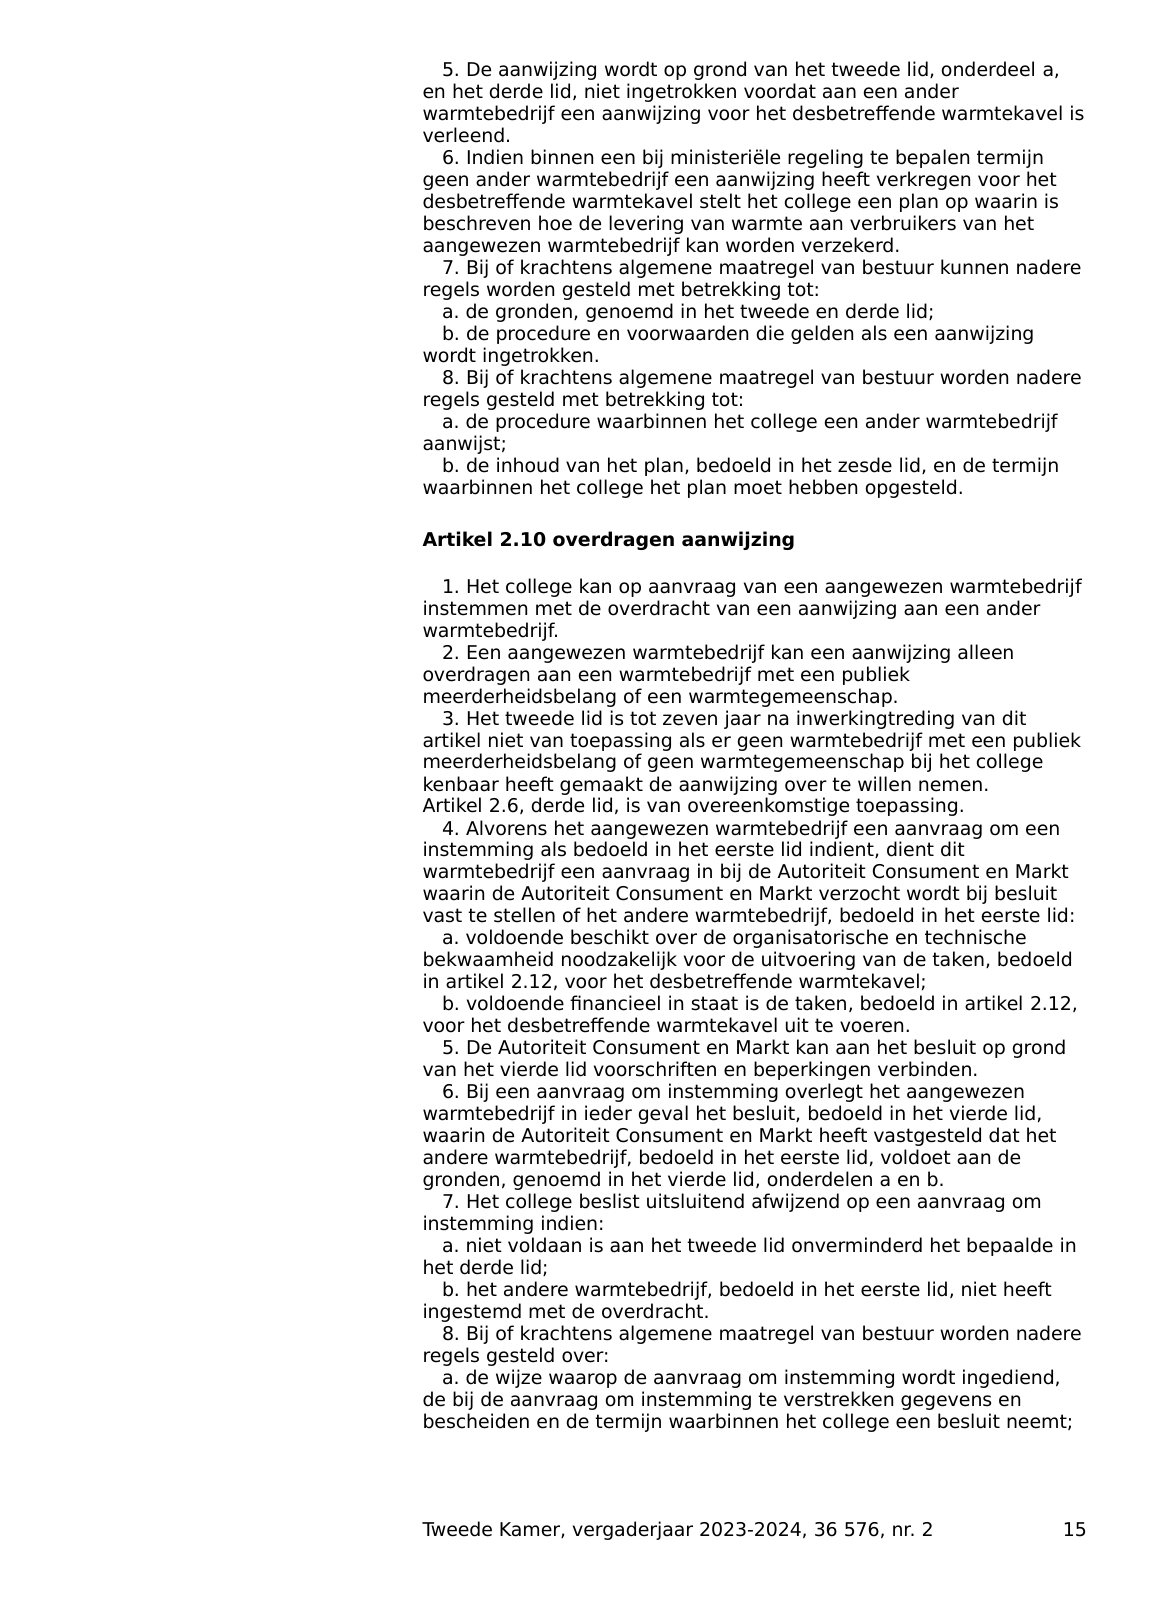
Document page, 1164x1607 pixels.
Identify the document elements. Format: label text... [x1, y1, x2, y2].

text a. voldoende beschikt over de organisatorische en technische bekwaamheid noodzakelijk voor de uitvoering van de taken, bedoeld in artikel 2.12, voor het desbetreffende warmtekavel; [422, 927, 1087, 993]
text 2. Een aangewezen warmtebedrijf kan een aanwijzing alleen overdragen aan een warmtebedrijf met een publiek meerderheidsbelang of een warmtegemeenschap. [422, 642, 1087, 707]
text b. de inhoud van het plan, bedoeld in het zesde lid, en de termijn waarbinnen het college het plan moet hebben opgesteld. [422, 455, 1087, 499]
text 5. De aanwijzing wordt op grond van het tweede lid, onderdeel a, en het derde lid, niet ingetrokken voordat aan een ander warmtebedrijf een aanwijzing voor het desbetreffende warmtekavel is verleend. [422, 59, 1087, 147]
text 4. Alvorens het aangewezen warmtebedrijf een aanvraag om een instemming als bedoeld in het eerste lid indient, dient dit warmtebedrijf een aanvraag in bij de Autoriteit Consument en Markt waarin de Autoriteit Consument en Markt verzocht wordt bij besluit vast te stellen of het andere warmtebedrijf, bedoeld in het eerste lid: [422, 817, 1087, 927]
text b. voldoende financieel in staat is de taken, bedoeld in artikel 2.12, voor het desbetreffende warmtekavel uit te voeren. [422, 993, 1087, 1037]
text a. de procedure waarbinnen het college een ander warmtebedrijf aanwijst; [422, 411, 1087, 455]
text 1. Het college kan op aanvraag van een aangewezen warmtebedrijf instemmen met de overdracht van een aanwijzing aan een ander warmtebedrijf. [422, 576, 1087, 642]
text a. de wijze waarop de aanvraag om instemming wordt ingediend, de bij de aanvraag om instemming te verstrekken gegevens en bescheiden en de termijn waarbinnen het college een besluit neemt; [422, 1367, 1087, 1433]
text b. het andere warmtebedrijf, bedoeld in het eerste lid, niet heeft ingestemd met de overdracht. [422, 1279, 1087, 1323]
text 7. Het college beslist uitsluitend afwijzend op een aanvraag om instemming indien: [422, 1191, 1087, 1235]
text b. de procedure en voorwaarden die gelden als een aanwijzing wordt ingetrokken. [422, 323, 1087, 367]
text 8. Bij of krachtens algemene maatregel van bestuur worden nadere regels gesteld over: [422, 1323, 1087, 1367]
text 3. Het tweede lid is tot zeven jaar na inwerkingtreding van dit artikel niet van toepassing als er geen warmtebedrijf met een publiek meerderheidsbelang of geen warmtegemeenschap bij het college kenbaar heeft gemaakt de aanwijzing over te willen nemen. Artikel 2.6, derde lid, is van overeenkomstige toepassing. [422, 707, 1087, 817]
text 5. De Autoriteit Consument en Markt kan aan het besluit op grond van het vierde lid voorschriften en beperkingen verbinden. [422, 1037, 1087, 1081]
text 7. Bij of krachtens algemene maatregel van bestuur kunnen nadere regels worden gesteld met betrekking tot: [422, 257, 1087, 301]
text 6. Bij een aanvraag om instemming overlegt het aangewezen warmtebedrijf in ieder geval het besluit, bedoeld in het vierde lid, waarin de Autoriteit Consument en Markt heeft vastgesteld dat het andere warmtebedrijf, bedoeld in het eerste lid, voldoet aan de gronden, genoemd in het vierde lid, onderdelen a en b. [422, 1081, 1087, 1191]
text a. niet voldaan is aan het tweede lid onverminderd het bepaalde in het derde lid; [422, 1235, 1087, 1279]
text a. de gronden, genoemd in het tweede en derde lid; [422, 301, 1087, 323]
text 8. Bij of krachtens algemene maatregel van bestuur worden nadere regels gesteld met betrekking tot: [422, 367, 1087, 411]
text 6. Indien binnen een bij ministeriële regeling te bepalen termijn geen ander warmtebedrijf een aanwijzing heeft verkregen voor het desbetreffende warmtekavel stelt het college een plan op waarin is beschreven hoe de levering van warmte aan verbruikers van het aangewezen warmtebedrijf kan worden verzekerd. [422, 147, 1087, 257]
subtitle Artikel 2.10 overdragen aanwijzing [422, 529, 1087, 551]
